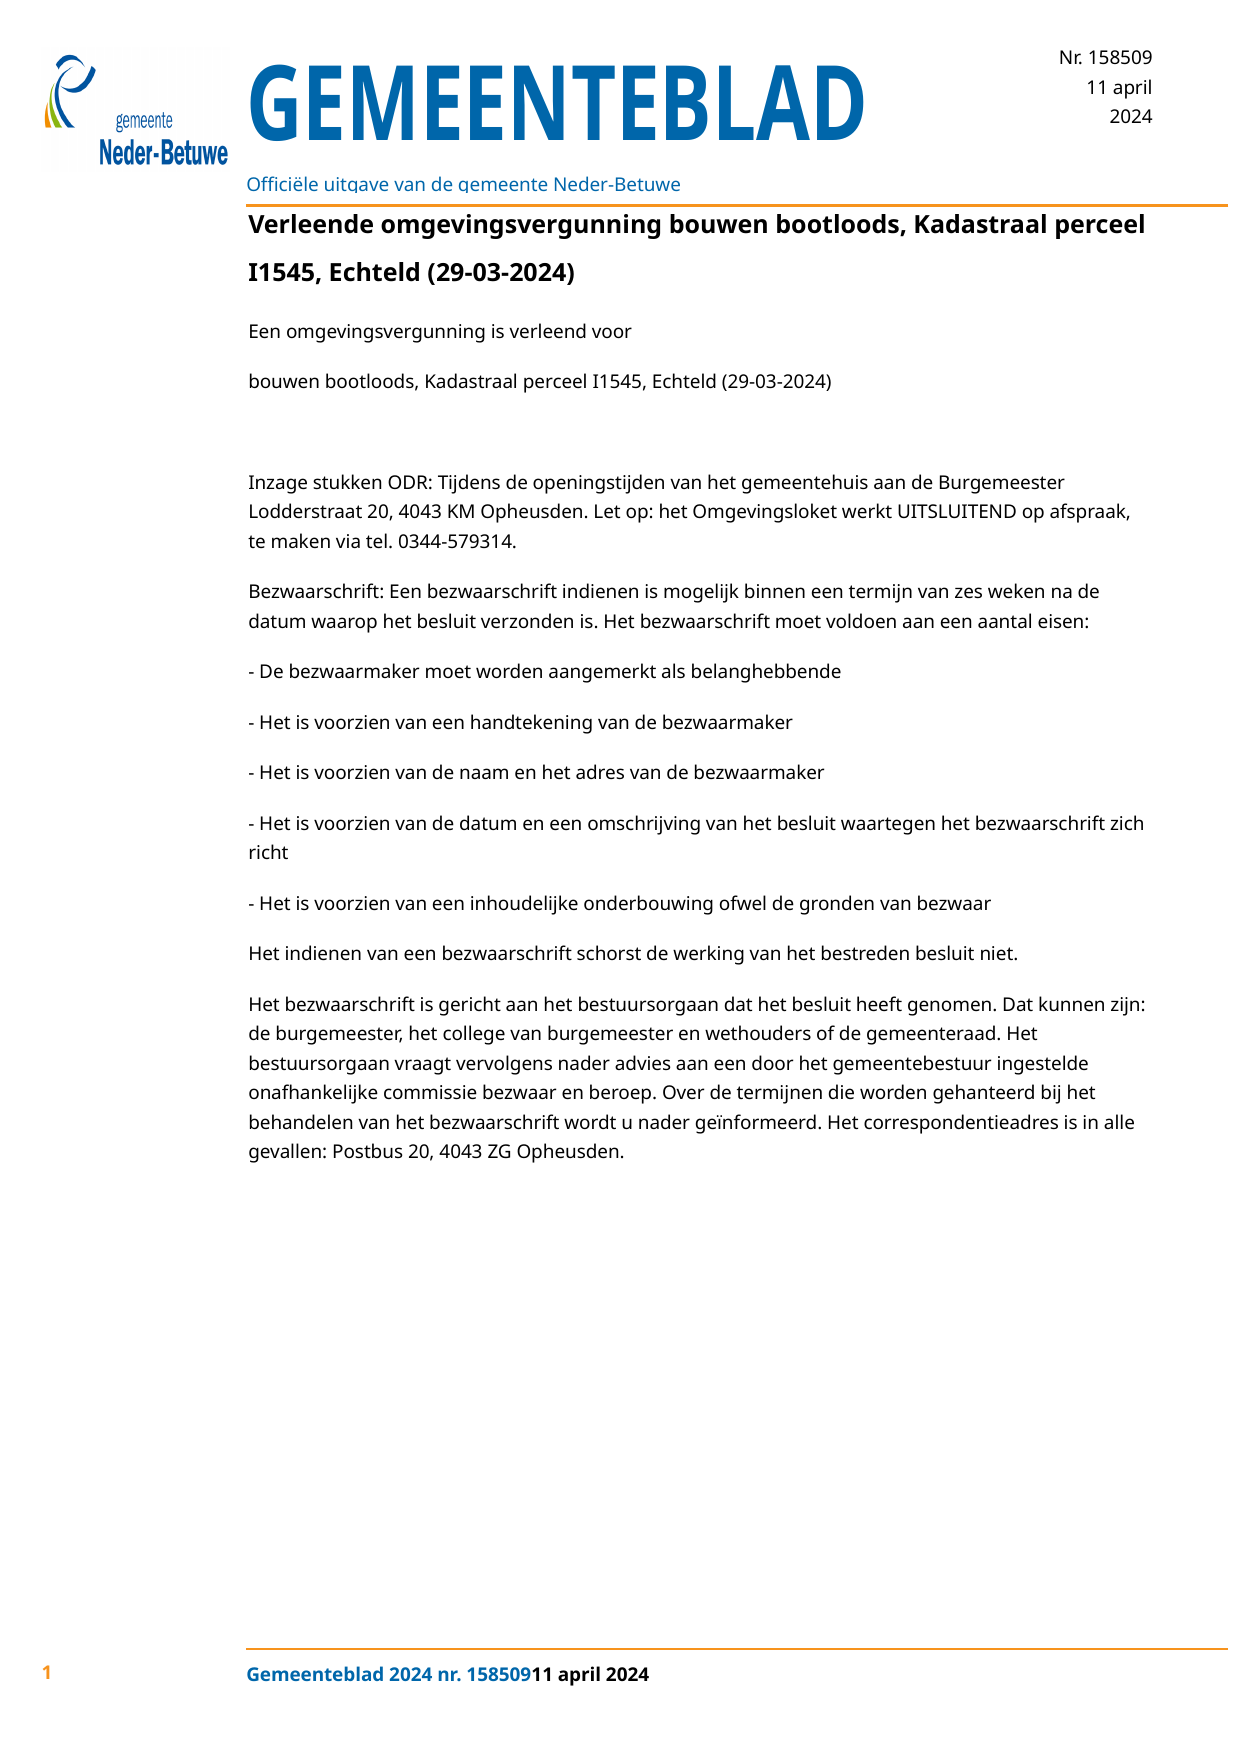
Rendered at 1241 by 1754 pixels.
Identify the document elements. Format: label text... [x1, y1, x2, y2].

text Bezwaarschrift: Een bezwaarschrift indienen is mogelijk binnen een termijn van zes weken na de datum waarop het besluit verzonden is. Het bezwaarschrift moet voldoen aan een aantal eisen: [248, 579, 1152, 634]
text - Het is voorzien van een inhoudelijke onderbouwing ofwel de gronden van bezwaar [248, 890, 1152, 916]
text Het indienen van een bezwaarschrift schorst de werking van het bestreden besluit niet. [248, 940, 1152, 966]
text - Het is voorzien van de naam en het adres van de bezwaarmaker [248, 759, 1152, 785]
text Een omgevingsvergunning is verleend voor [248, 318, 1152, 344]
text Het bezwaarschrift is gericht aan het bestuursorgaan dat het besluit heeft genomen. Dat kunnen zijn: de burgemeester, het college van burgemeester en wethouders of de gemeenteraad. Het bestuursorgaan vraagt vervolgens nader advies aan een door het gemeentebestuur ingestelde onafhankelijke commissie bezwaar en beroep. Over de termijnen die worden gehanteerd bij het behandelen van het bezwaarschrift wordt u nader geïnformeerd. Het correspondentieadres is in alle gevallen: Postbus 20, 4043 ZG Opheusden. [248, 991, 1152, 1164]
text Verleende omgevingsvergunning bouwen bootloods, Kadastraal perceel I1545, Echteld (29-03-2024) [248, 207, 1152, 288]
text Inzage stukken ODR: Tijdens de openingstijden van het gemeentehuis aan de Burgemeester Lodderstraat 20, 4043 KM Opheusden. Let op: het Omgevingsloket werkt UITSLUITEND op afspraak, te maken via tel. 0344-579314. [248, 469, 1152, 554]
text bouwen bootloods, Kadastraal perceel I1545, Echteld (29-03-2024) [248, 368, 1152, 394]
text - Het is voorzien van de datum en een omschrijving van het besluit waartegen het bezwaarschrift zich richt [248, 810, 1152, 865]
text - De bezwaarmaker moet worden aangemerkt als belanghebbende [248, 659, 1152, 684]
text - Het is voorzien van een handtekening van de bezwaarmaker [248, 709, 1152, 735]
picture [41, 47, 231, 172]
